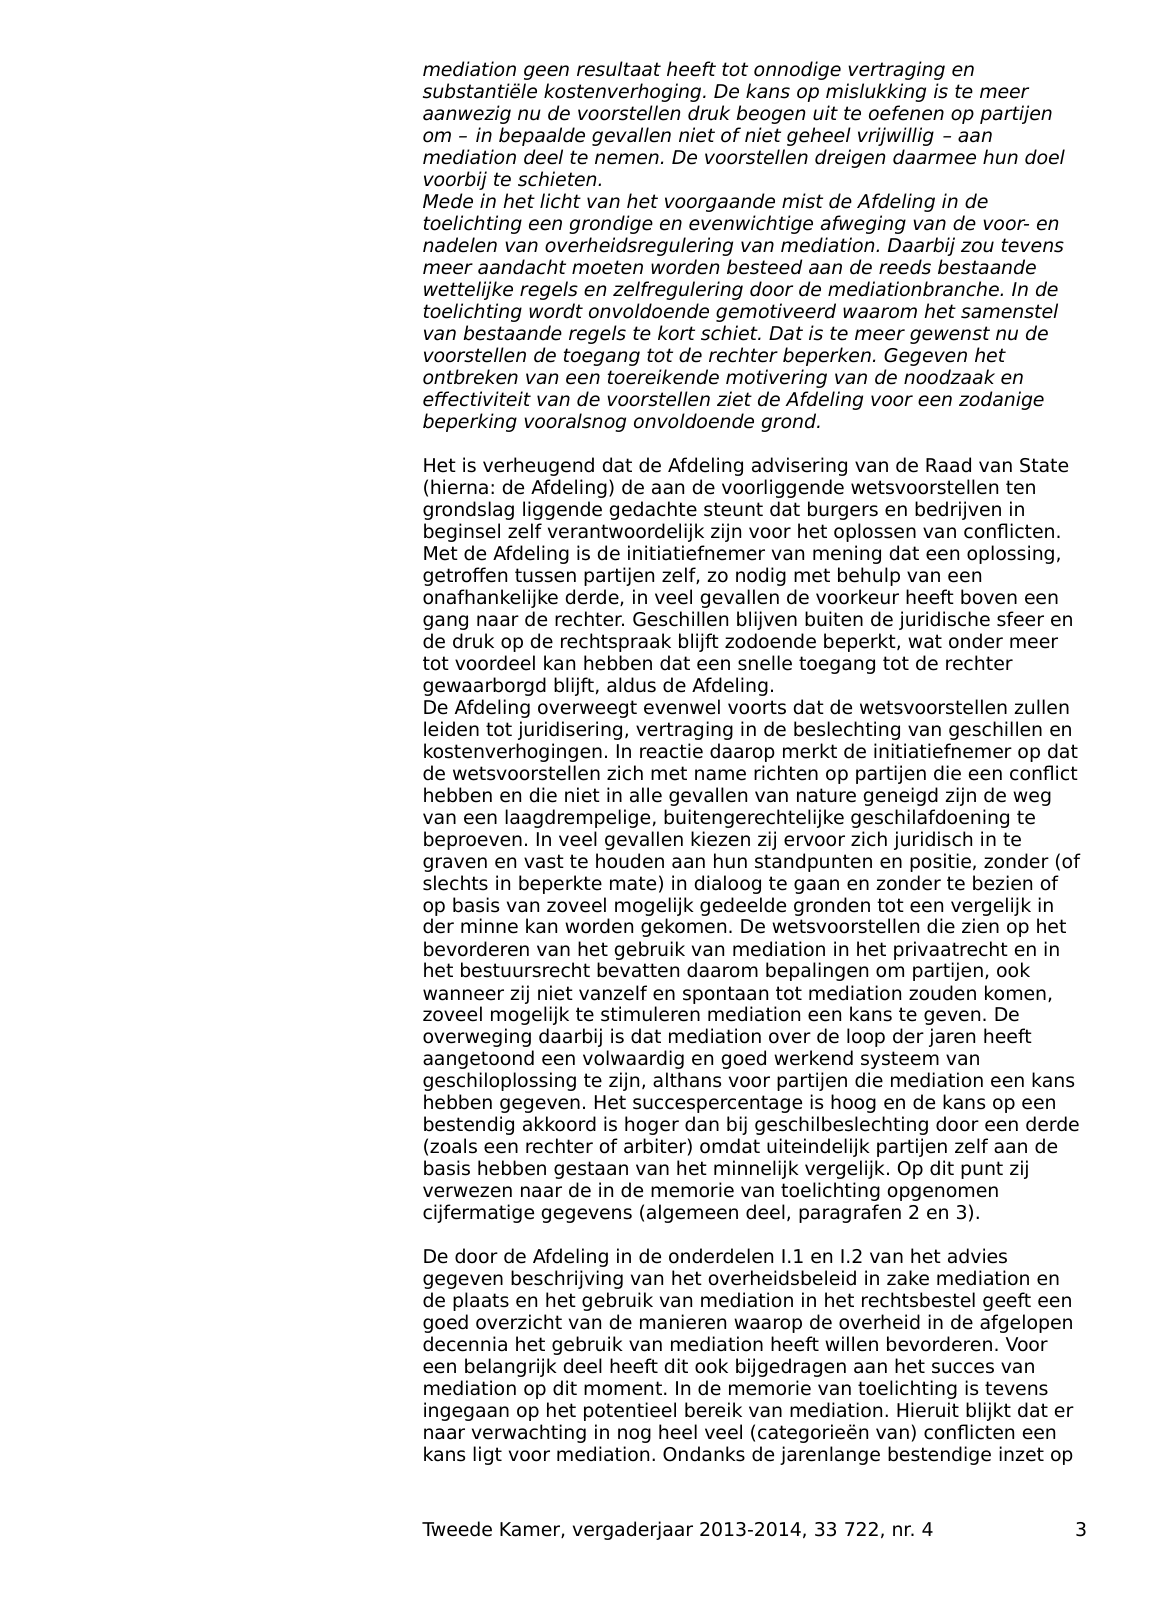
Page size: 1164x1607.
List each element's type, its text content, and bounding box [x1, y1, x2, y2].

text De Afdeling overweegt evenwel voorts dat de wetsvoorstellen zullen leiden tot juridisering, vertraging in de beslechting van geschillen en kostenverhogingen. In reactie daarop merkt de initiatiefnemer op dat de wetsvoorstellen zich met name richten op partijen die een conflict hebben en die niet in alle gevallen van nature geneigd zijn de weg van een laagdrempelige, buitengerechtelijke geschilafdoening te beproeven. In veel gevallen kiezen zij ervoor zich juridisch in te graven en vast te houden aan hun standpunten en positie, zonder (of slechts in beperkte mate) in dialoog te gaan en zonder te bezien of op basis van zoveel mogelijk gedeelde gronden tot een vergelijk in der minne kan worden gekomen. De wetsvoorstellen die zien op het bevorderen van het gebruik van mediation in het privaatrecht en in het bestuursrecht bevatten daarom bepalingen om partijen, ook wanneer zij niet vanzelf en spontaan tot mediation zouden komen, zoveel mogelijk te stimuleren mediation een kans te geven. De overweging daarbij is dat mediation over de loop der jaren heeft aangetoond een volwaardig en goed werkend systeem van geschiloplossing te zijn, althans voor partijen die mediation een kans hebben gegeven. Het succespercentage is hoog en de kans op een bestendig akkoord is hoger dan bij geschilbeslechting door een derde (zoals een rechter of arbiter) omdat uiteindelijk partijen zelf aan de basis hebben gestaan van het minnelijk vergelijk. Op dit punt zij verwezen naar de in de memorie van toelichting opgenomen cijfermatige gegevens (algemeen deel, paragrafen 2 en 3). [422, 697, 1087, 1224]
text Mede in het licht van het voorgaande mist de Afdeling in de toelichting een grondige en evenwichtige afweging van de voor- en nadelen van overheidsregulering van mediation. Daarbij zou tevens meer aandacht moeten worden besteed aan de reeds bestaande wettelijke regels en zelfregulering door de mediationbranche. In de toelichting wordt onvoldoende gemotiveerd waarom het samenstel van bestaande regels te kort schiet. Dat is te meer gewenst nu de voorstellen de toegang tot de rechter beperken. Gegeven het ontbreken van een toereikende motivering van de noodzaak en effectiviteit van de voorstellen ziet de Afdeling voor een zodanige beperking vooralsnog onvoldoende grond. [422, 191, 1087, 433]
text Het is verheugend dat de Afdeling advisering van de Raad van State (hierna: de Afdeling) de aan de voorliggende wetsvoorstellen ten grondslag liggende gedachte steunt dat burgers en bedrijven in beginsel zelf verantwoordelijk zijn voor het oplossen van conflicten. Met de Afdeling is de initiatiefnemer van mening dat een oplossing, getroffen tussen partijen zelf, zo nodig met behulp van een onafhankelijke derde, in veel gevallen de voorkeur heeft boven een gang naar de rechter. Geschillen blijven buiten de juridische sfeer en de druk op de rechtspraak blijft zodoende beperkt, wat onder meer tot voordeel kan hebben dat een snelle toegang tot de rechter gewaarborgd blijft, aldus de Afdeling. [422, 455, 1087, 697]
text De door de Afdeling in de onderdelen I.1 en I.2 van het advies gegeven beschrijving van het overheidsbeleid in zake mediation en de plaats en het gebruik van mediation in het rechtsbestel geeft een goed overzicht van de manieren waarop de overheid in de afgelopen decennia het gebruik van mediation heeft willen bevorderen. Voor een belangrijk deel heeft dit ook bijgedragen aan het succes van mediation op dit moment. In de memorie van toelichting is tevens ingegaan op het potentieel bereik van mediation. Hieruit blijkt dat er naar verwachting in nog heel veel (categorieën van) conflicten een kans ligt voor mediation. Ondanks de jarenlange bestendige inzet op [422, 1246, 1087, 1466]
text mediation geen resultaat heeft tot onnodige vertraging en substantiële kostenverhoging. De kans op mislukking is te meer aanwezig nu de voorstellen druk beogen uit te oefenen op partijen om – in bepaalde gevallen niet of niet geheel vrijwillig – aan mediation deel te nemen. De voorstellen dreigen daarmee hun doel voorbij te schieten. [422, 59, 1087, 191]
